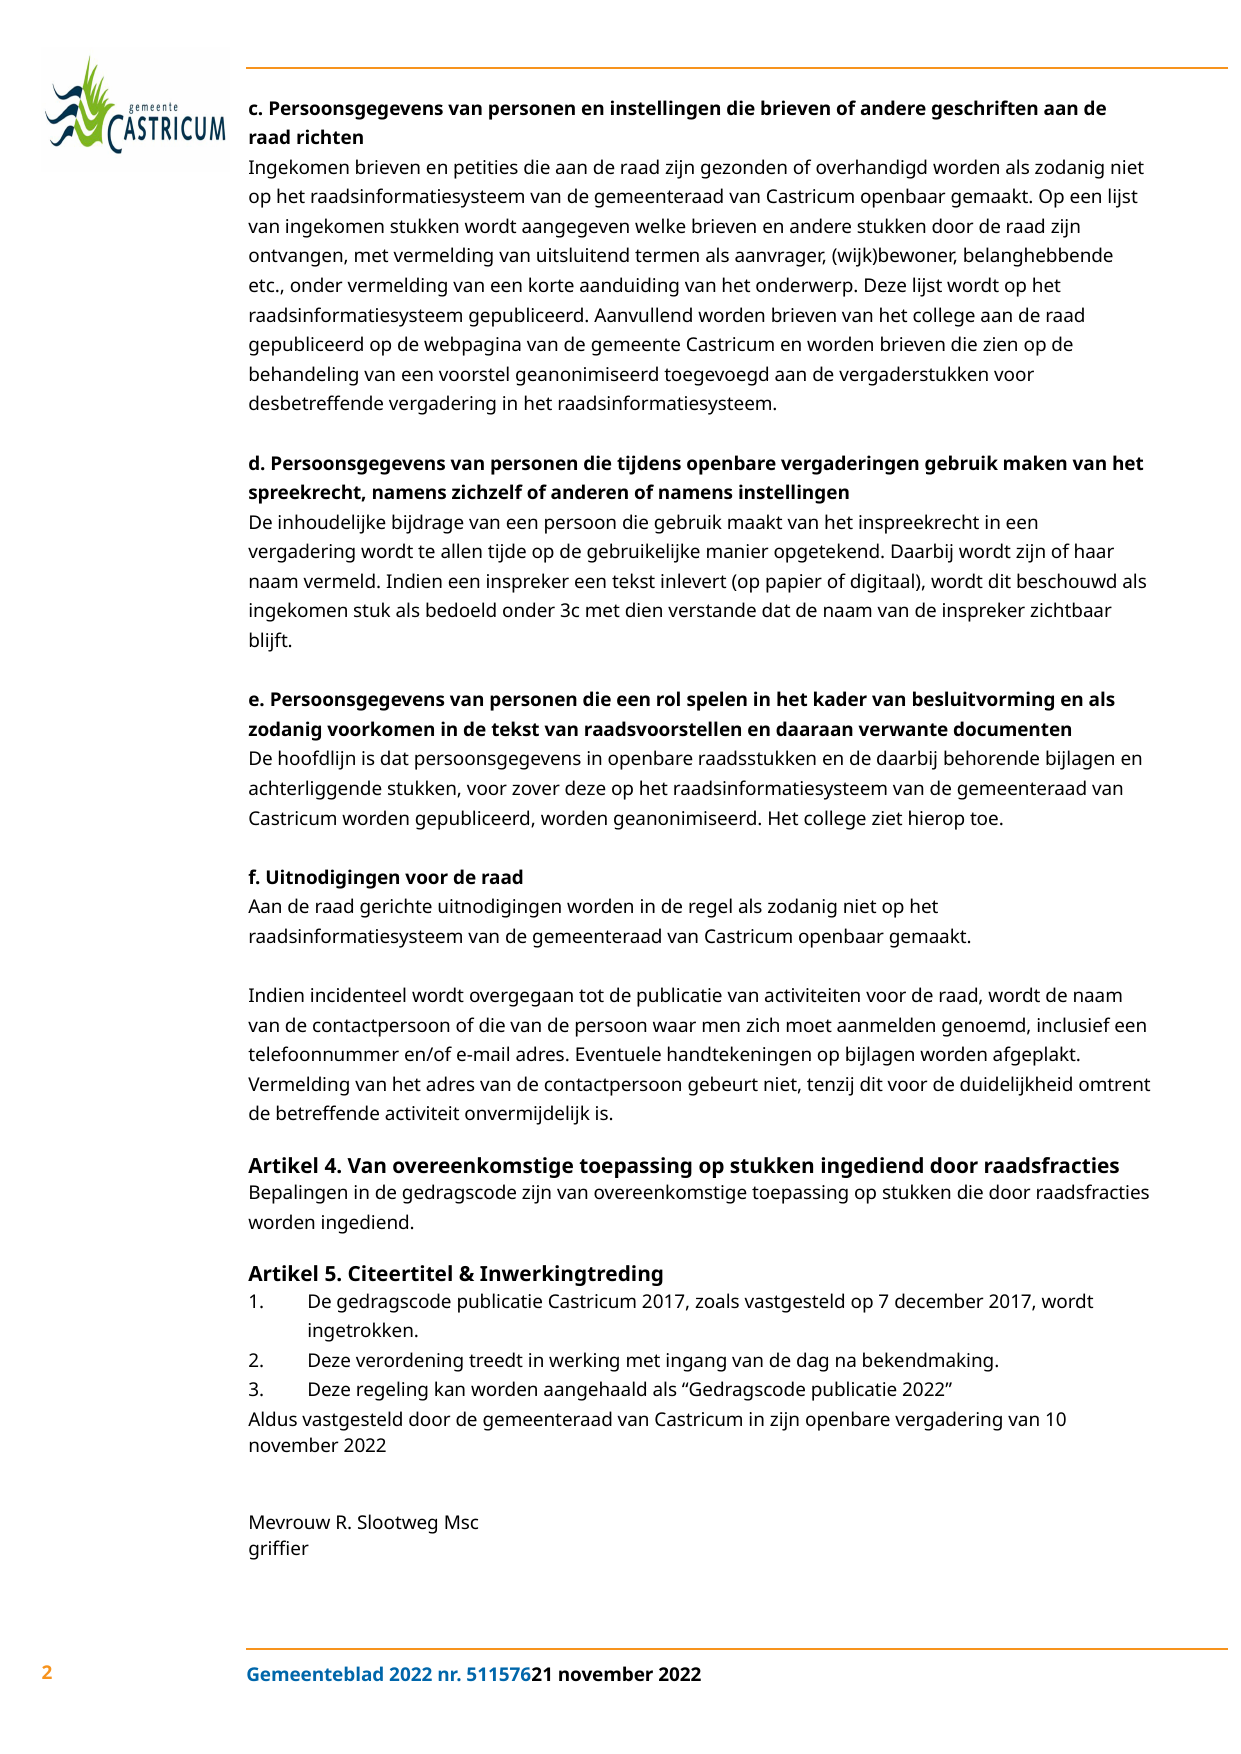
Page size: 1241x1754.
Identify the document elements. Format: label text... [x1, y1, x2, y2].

text De hoofdlijn is dat persoonsgegevens in openbare raadsstukken en de daarbij behorende bijlagen en achterliggende stukken, voor zover deze op het raadsinformatiesysteem van de gemeenteraad van Castricum worden gepubliceerd, worden geanonimiseerd. Het college ziet hierop toe. [248, 746, 1152, 831]
text f. Uitnodigingen voor de raad [248, 864, 1152, 890]
text Mevrouw R. Slootweg Msc [248, 1509, 1152, 1535]
list Deze verordening treedt in werking met ingang van de dag na bekendmaking. [248, 1347, 1152, 1373]
picture [41, 47, 231, 172]
list De gedragscode publicatie Castricum 2017, zoals vastgesteld op 7 december 2017, wordt ingetrokken. [248, 1288, 1152, 1343]
text Indien incidenteel wordt overgegaan tot de publicatie van activiteiten voor de raad, wordt de naam van de contactpersoon of die van de persoon waar men zich moet aanmelden genoemd, inclusief een telefoonnummer en/of e-mail adres. Eventuele handtekeningen op bijlagen worden afgeplakt. Vermelding van het adres van de contactpersoon gebeurt niet, tenzij dit voor de duidelijkheid omtrent de betreffende activiteit onvermijdelijk is. [248, 982, 1152, 1126]
text Aldus vastgesteld door de gemeenteraad van Castricum in zijn openbare vergadering van 10 november 2022 [248, 1406, 1152, 1458]
text De inhoudelijke bijdrage van een persoon die gebruik maakt van het inspreekrecht in een vergadering wordt te allen tijde op de gebruikelijke manier opgetekend. Daarbij wordt zijn of haar naam vermeld. Indien een inspreker een tekst inlevert (op papier of digitaal), wordt dit beschouwd als ingekomen stuk als bedoeld onder 3c met dien verstande dat de naam van de inspreker zichtbaar blijft. [248, 509, 1152, 653]
text e. Persoonsgegevens van personen die een rol spelen in het kader van besluitvorming en als zodanig voorkomen in de tekst van raadsvoorstellen en daaraan verwante documenten [248, 686, 1152, 742]
text Artikel 4. Van overeenkomstige toepassing op stukken ingediend door raadsfracties [248, 1151, 1152, 1179]
text Artikel 5. Citeertitel & Inwerkingtreding [248, 1259, 1152, 1288]
text griffier [248, 1535, 1152, 1561]
list Deze regeling kan worden aangehaald als “Gedragscode publicatie 2022” [248, 1377, 1152, 1402]
text Bepalingen in de gedragscode zijn van overeenkomstige toepassing op stukken die door raadsfracties worden ingediend. [248, 1179, 1152, 1235]
text Ingekomen brieven en petities die aan de raad zijn gezonden of overhandigd worden als zodanig niet op het raadsinformatiesysteem van de gemeenteraad van Castricum openbaar gemaakt. Op een lijst van ingekomen stukken wordt aangegeven welke brieven en andere stukken door de raad zijn ontvangen, met vermelding van uitsluitend termen als aanvrager, (wijk)bewoner, belanghebbende etc., onder vermelding van een korte aanduiding van het onderwerp. Deze lijst wordt op het raadsinformatiesysteem gepubliceerd. Aanvullend worden brieven van het college aan de raad gepubliceerd op de webpagina van de gemeente Castricum en worden brieven die zien op de behandeling van een voorstel geanonimiseerd toegevoegd aan de vergaderstukken voor desbetreffende vergadering in het raadsinformatiesysteem. [248, 154, 1152, 416]
text c. Persoonsgegevens van personen en instellingen die brieven of andere geschriften aan de raad richten [248, 95, 1152, 150]
text d. Persoonsgegevens van personen die tijdens openbare vergaderingen gebruik maken van het spreekrecht, namens zichzelf of anderen of namens instellingen [248, 450, 1152, 505]
text Aan de raad gerichte uitnodigingen worden in de regel als zodanig niet op het raadsinformatiesysteem van de gemeenteraad van Castricum openbaar gemaakt. [248, 893, 1152, 949]
